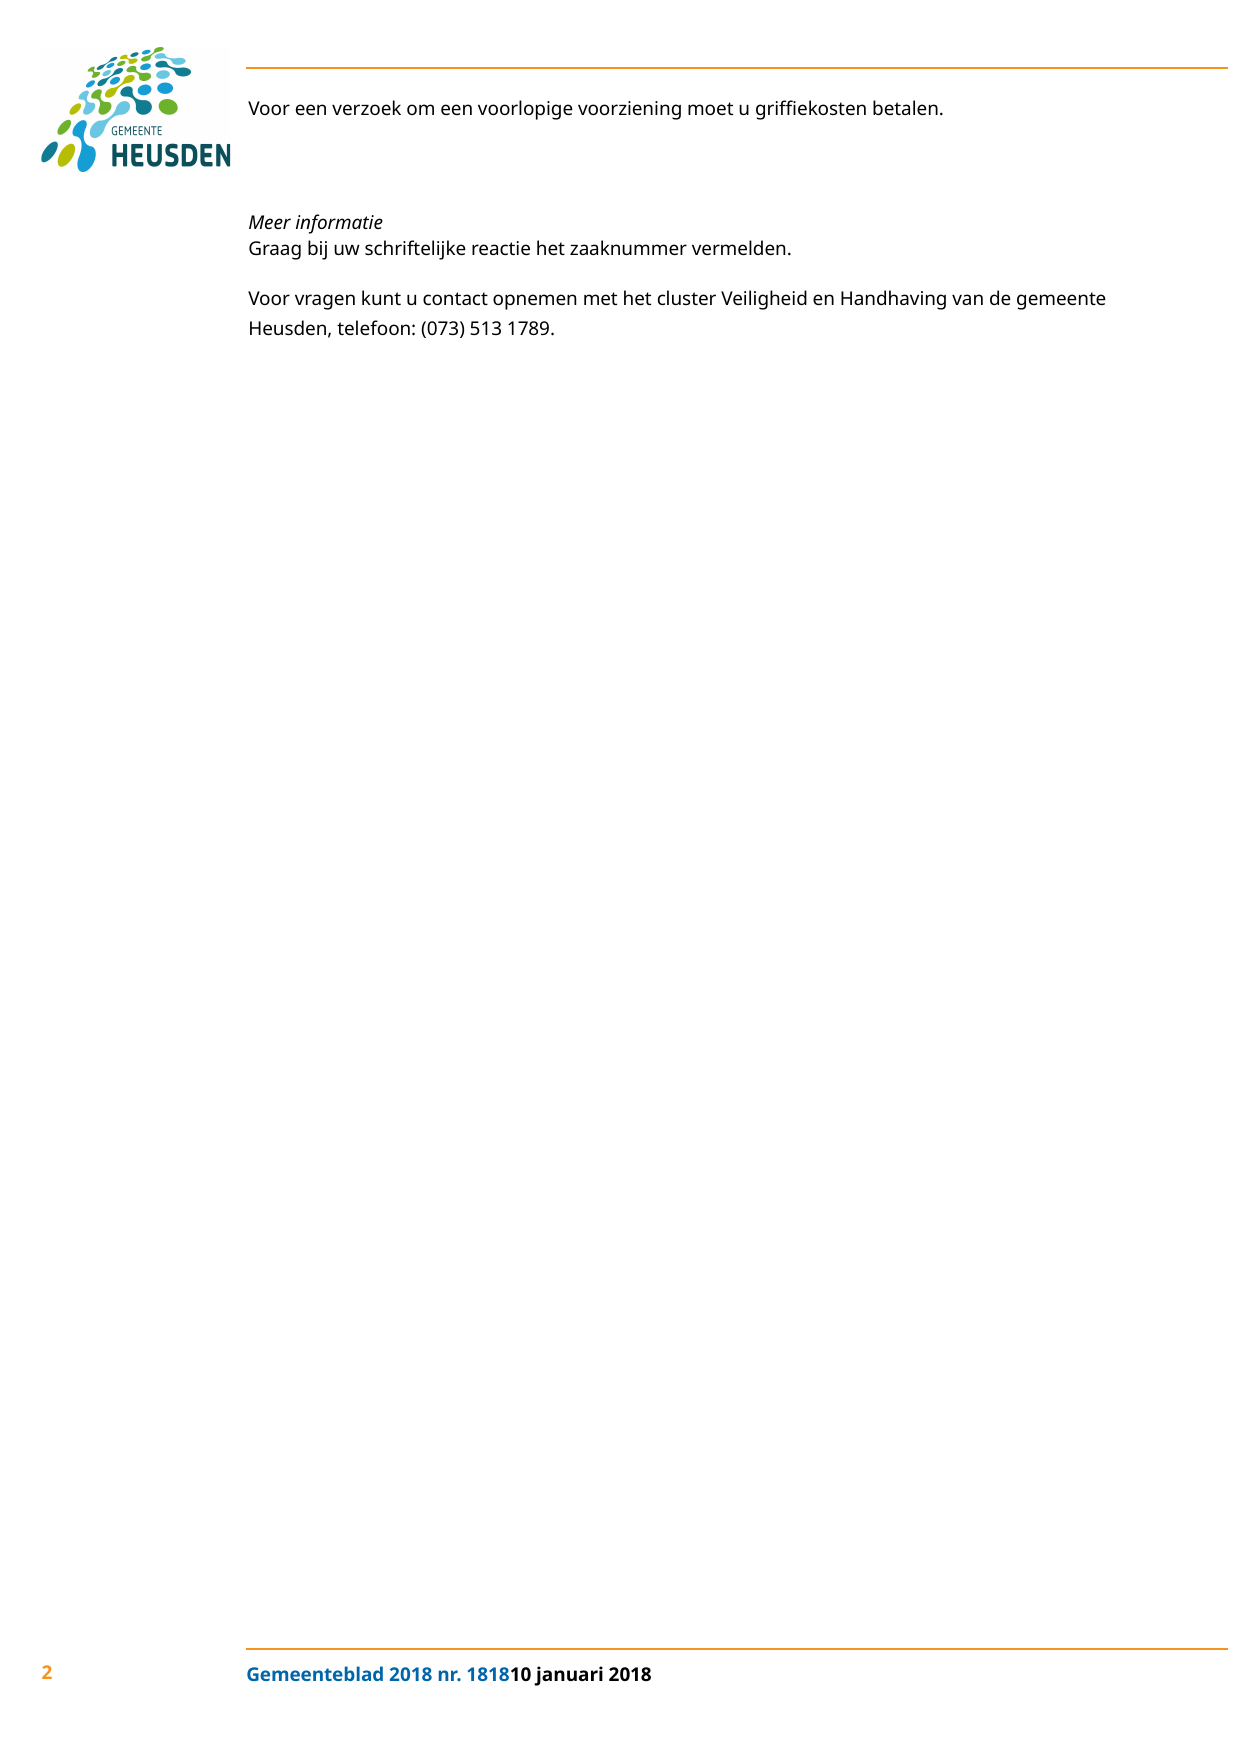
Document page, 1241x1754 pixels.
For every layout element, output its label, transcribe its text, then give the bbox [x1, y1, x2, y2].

text Voor een verzoek om een voorlopige voorziening moet u griffiekosten betalen. [248, 95, 1152, 121]
picture [41, 47, 231, 172]
text Voor vragen kunt u contact opnemen met het cluster Veiligheid en Handhaving van de gemeente Heusden, telefoon: (073) 513 1789. [248, 285, 1152, 341]
text Meer informatie [248, 209, 1152, 235]
text Graag bij uw schriftelijke reactie het zaaknummer vermelden. [248, 235, 1152, 261]
